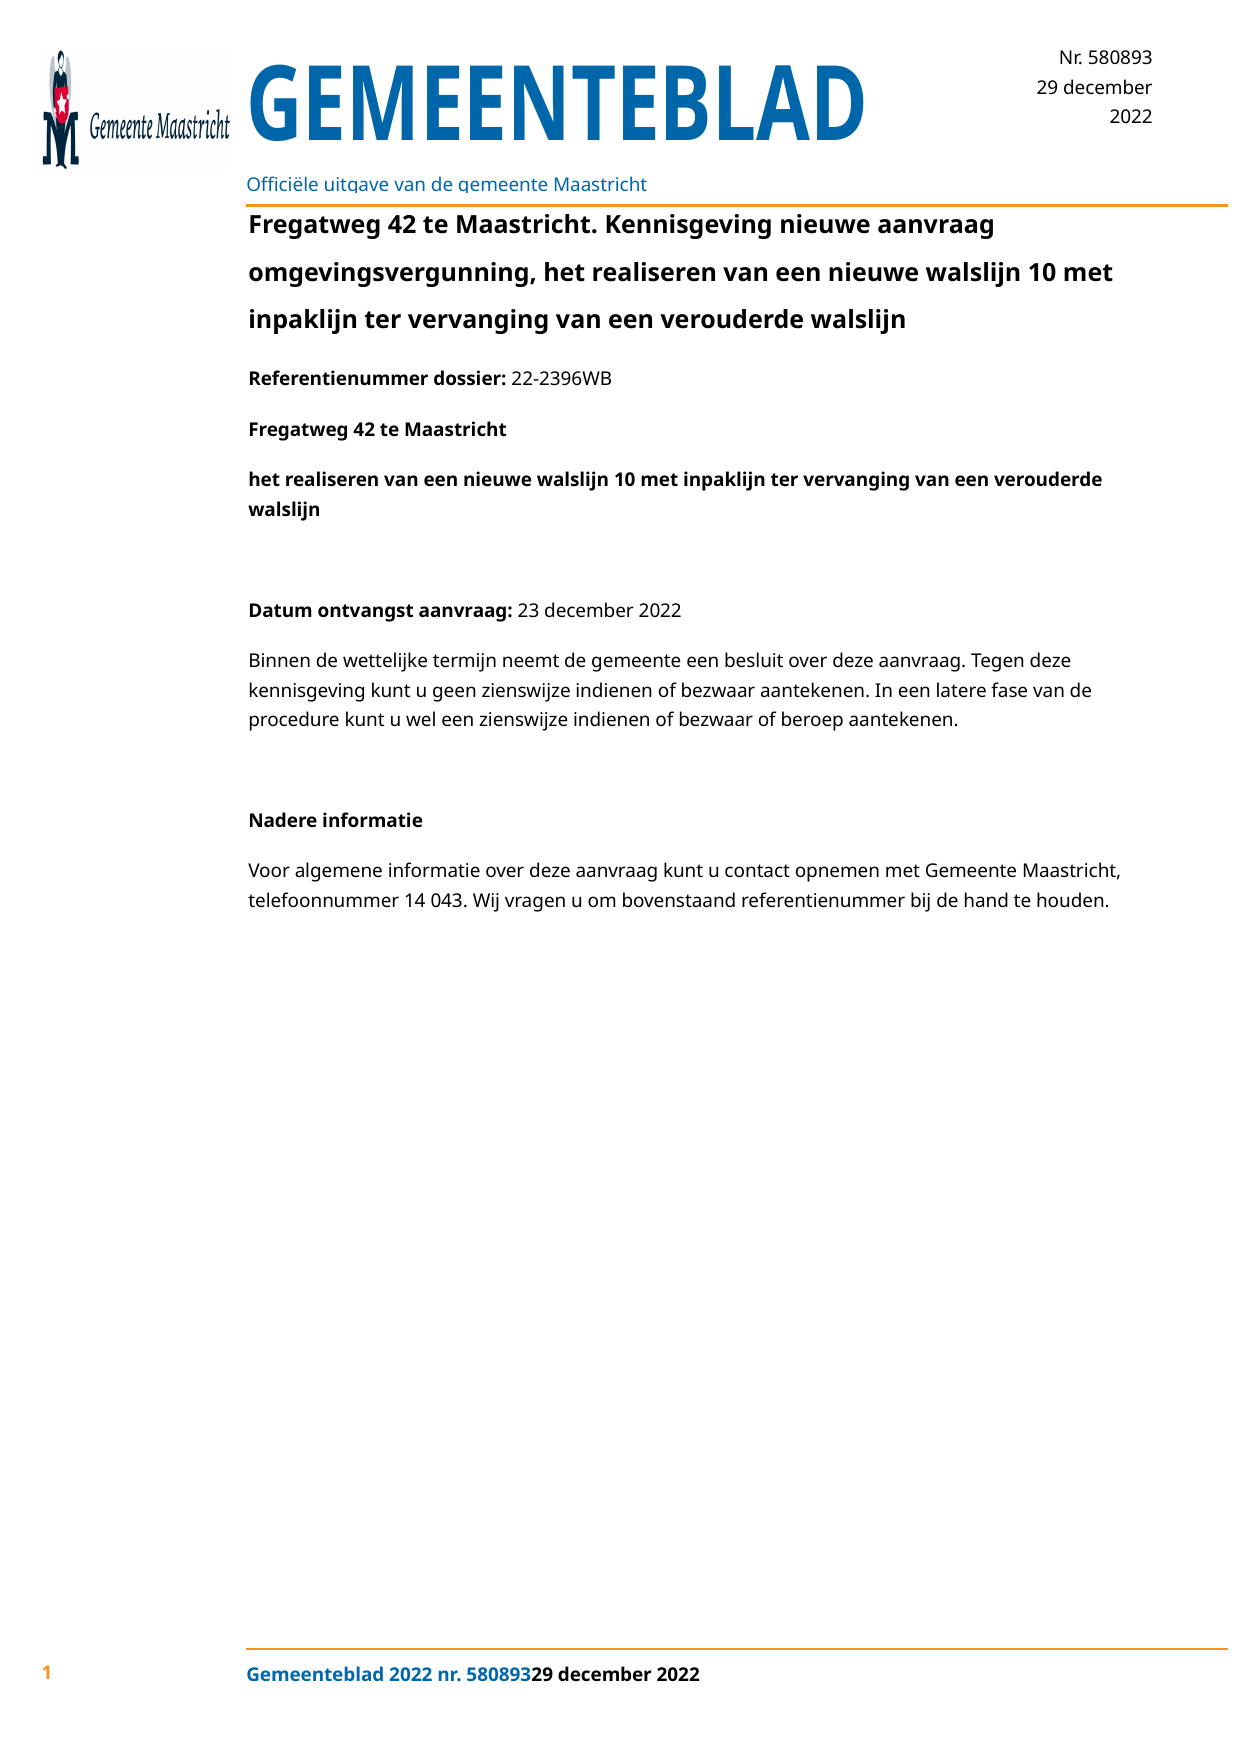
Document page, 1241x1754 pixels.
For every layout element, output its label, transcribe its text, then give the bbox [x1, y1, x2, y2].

text Datum ontvangst aanvraag: 23 december 2022 [248, 597, 1152, 622]
text Nadere informatie [248, 807, 1152, 833]
text Voor algemene informatie over deze aanvraag kunt u contact opnemen met Gemeente Maastricht, telefoonnummer 14 043. Wij vragen u om bovenstaand referentienummer bij de hand te houden. [248, 858, 1152, 913]
text Referentienummer dossier: 22-2396WB [248, 366, 1152, 391]
text Binnen de wettelijke termijn neemt de gemeente een besluit over deze aanvraag. Tegen deze kennisgeving kunt u geen zienswijze indienen of bezwaar aantekenen. In een latere fase van de procedure kunt u wel een zienswijze indienen of bezwaar of beroep aantekenen. [248, 647, 1152, 732]
text Fregatweg 42 te Maastricht. Kennisgeving nieuwe aanvraag omgevingsvergunning, het realiseren van een nieuwe walslijn 10 met inpaklijn ter vervanging van een verouderde walslijn [248, 207, 1152, 336]
picture [41, 47, 231, 172]
text Fregatweg 42 te Maastricht [248, 416, 1152, 442]
text het realiseren van een nieuwe walslijn 10 met inpaklijn ter vervanging van een verouderde walslijn [248, 466, 1152, 522]
